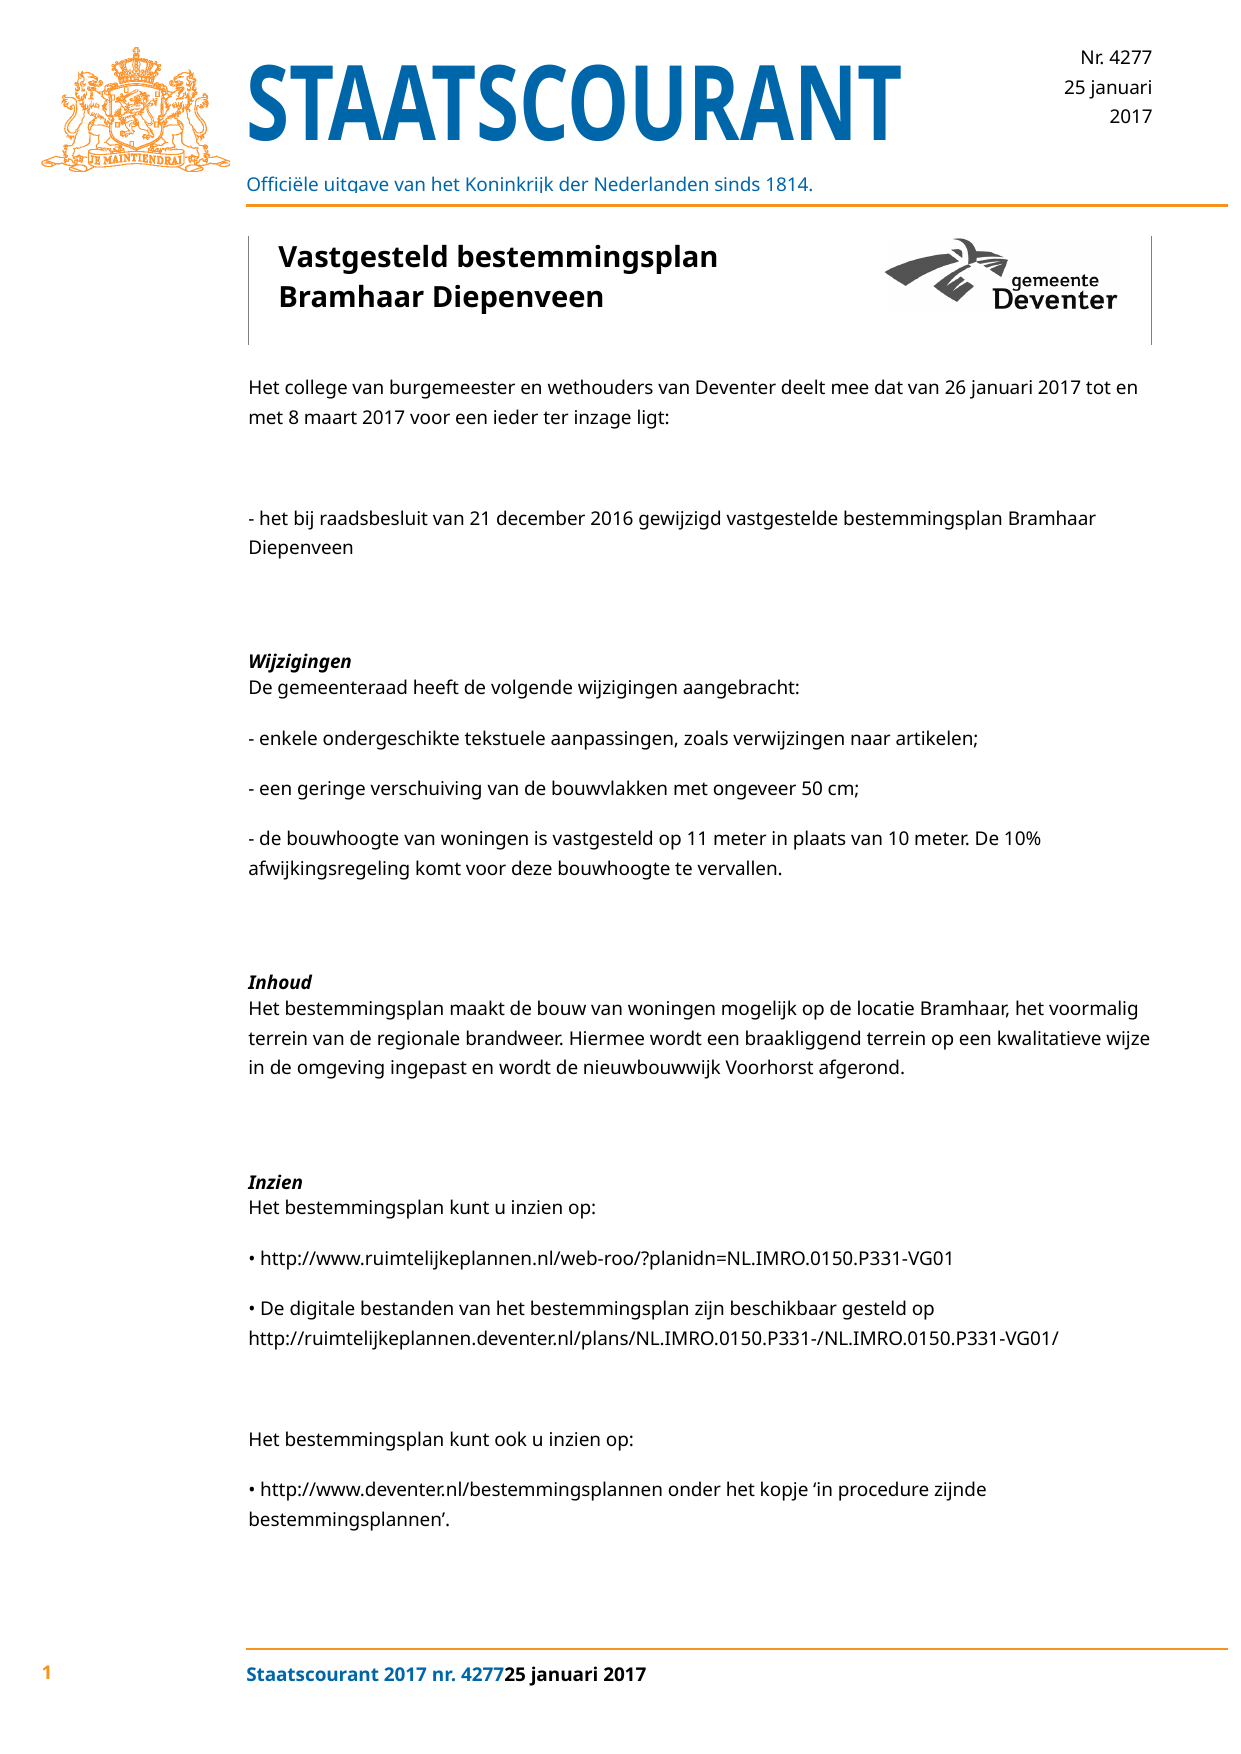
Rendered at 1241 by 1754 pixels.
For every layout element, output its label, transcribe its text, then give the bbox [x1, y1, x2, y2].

text - een geringe verschuiving van de bouwvlakken met ongeveer 50 cm; [248, 775, 1152, 801]
text Wijzigingen [248, 649, 1152, 674]
table_header [850, 236, 1151, 345]
text - de bouwhoogte van woningen is vastgesteld op 11 meter in plaats van 10 meter. De 10% afwijkingsregeling komt voor deze bouwhoogte te vervallen. [248, 826, 1152, 881]
table_header Vastgesteld bestemmingsplan Bramhaar Diepenveen [249, 236, 850, 345]
text Inzien [248, 1169, 1152, 1194]
text Inhoud [248, 969, 1152, 995]
text Het bestemmingsplan kunt ook u inzien op: [248, 1426, 1152, 1452]
picture [41, 47, 231, 172]
text • http://www.ruimtelijkeplannen.nl/web-roo/?planidn=NL.IMRO.0150.P331-VG01 [248, 1245, 1152, 1271]
text Het college van burgemeester en wethouders van Deventer deelt mee dat van 26 januari 2017 tot en met 8 maart 2017 voor een ieder ter inzage ligt: [248, 374, 1152, 429]
text Het bestemmingsplan kunt u inzien op: [248, 1194, 1152, 1220]
text • De digitale bestanden van het bestemmingsplan zijn beschikbaar gesteld op http://ruimtelijkeplannen.deventer.nl/plans/NL.IMRO.0150.P331-/NL.IMRO.0150.P331-VG01/ [248, 1295, 1152, 1351]
text - enkele ondergeschikte tekstuele aanpassingen, zoals verwijzingen naar artikelen; [248, 725, 1152, 751]
text - het bij raadsbesluit van 21 december 2016 gewijzigd vastgestelde bestemmingsplan Bramhaar Diepenveen [248, 505, 1152, 560]
picture [882, 236, 1119, 311]
text Het bestemmingsplan maakt de bouw van woningen mogelijk op de locatie Bramhaar, het voormalig terrein van de regionale brandweer. Hiermee wordt een braakliggend terrein op een kwalitatieve wijze in de omgeving ingepast en wordt de nieuwbouwwijk Voorhorst afgerond. [248, 995, 1152, 1080]
text • http://www.deventer.nl/bestemmingsplannen onder het kopje ‘in procedure zijnde bestemmingsplannen’. [248, 1476, 1152, 1532]
text De gemeenteraad heeft de volgende wijzigingen aangebracht: [248, 674, 1152, 700]
